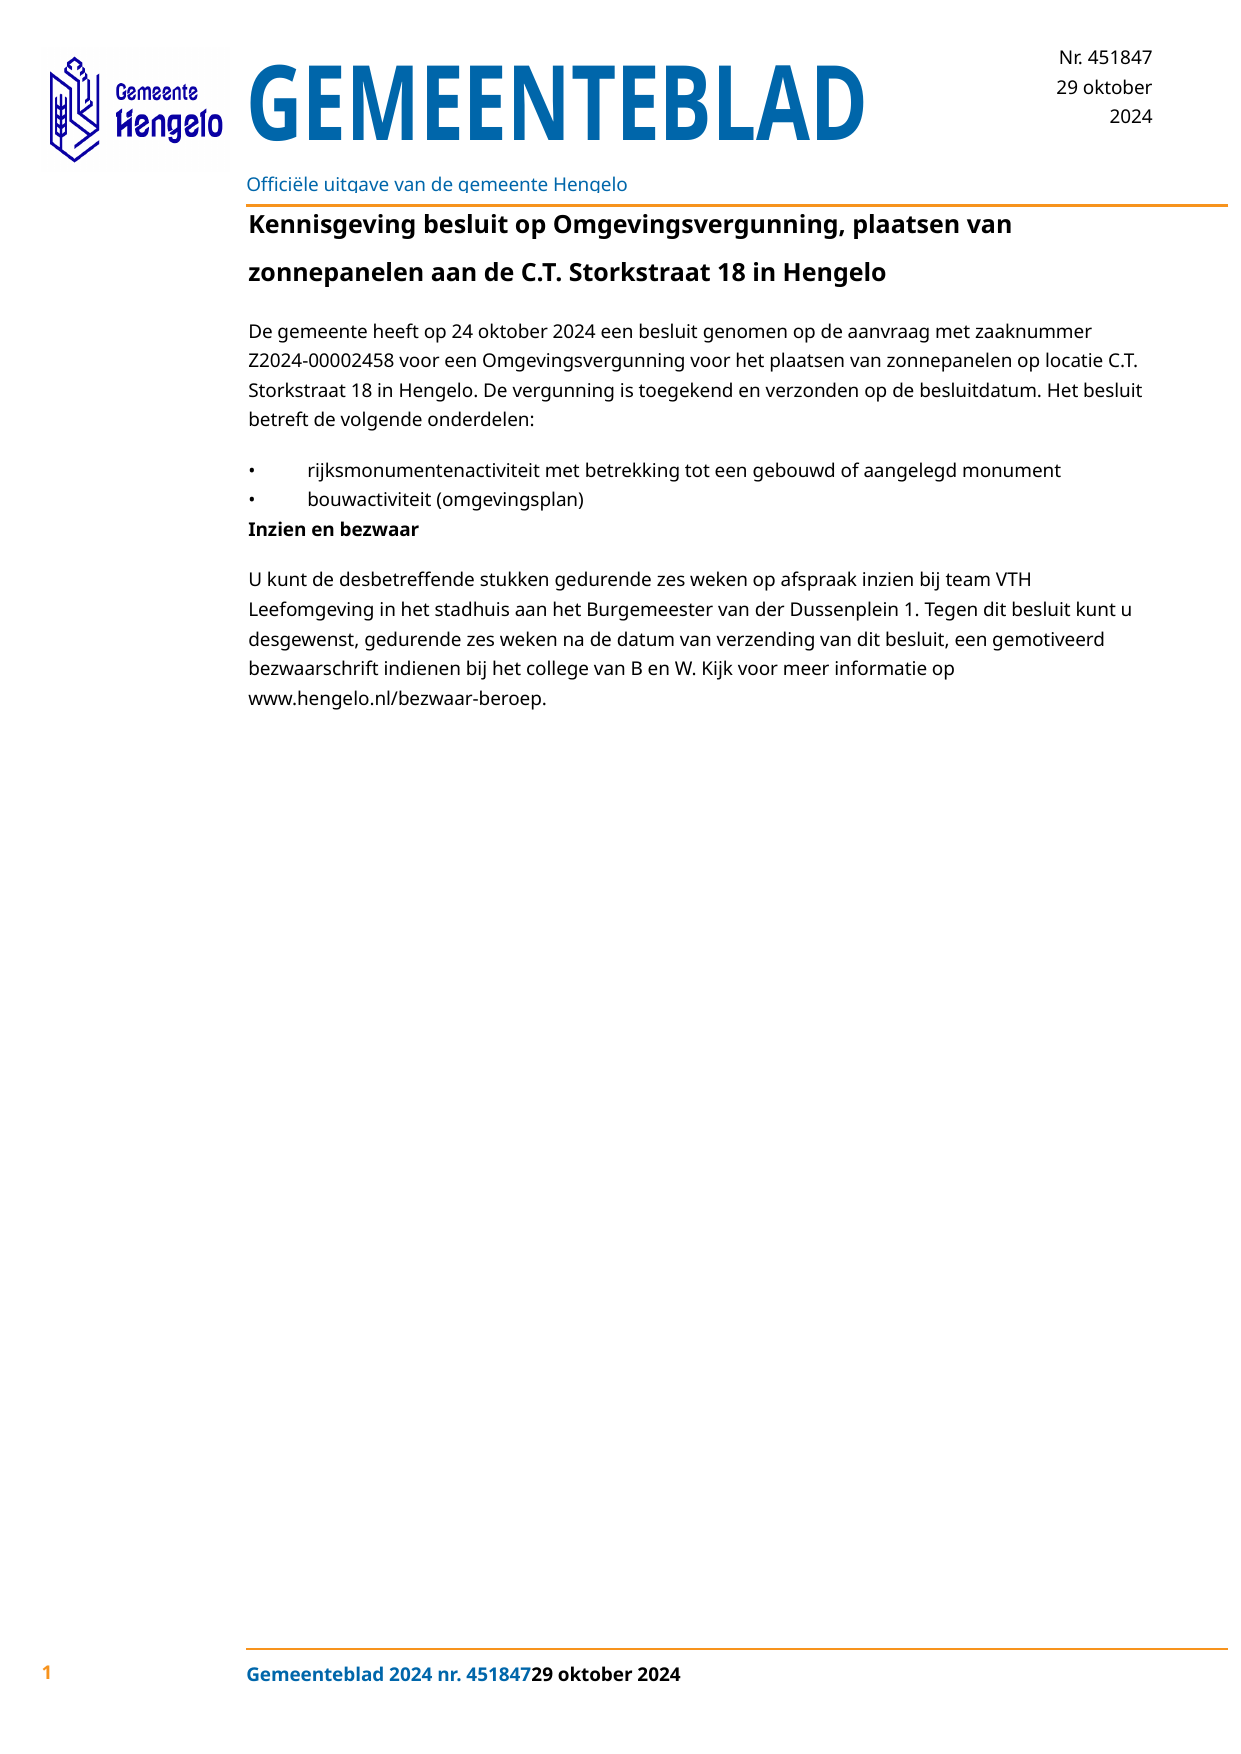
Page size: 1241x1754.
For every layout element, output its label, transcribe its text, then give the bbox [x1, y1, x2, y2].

text U kunt de desbetreffende stukken gedurende zes weken op afspraak inzien bij team VTH Leefomgeving in het stadhuis aan het Burgemeester van der Dussenplein 1. Tegen dit besluit kunt u desgewenst, gedurende zes weken na de datum van verzending van dit besluit, een gemotiveerd bezwaarschrift indienen bij het college van B en W. Kijk voor meer informatie op www.hengelo.nl/bezwaar-beroep. [248, 567, 1152, 711]
text Inzien en bezwaar [248, 516, 1152, 542]
text De gemeente heeft op 24 oktober 2024 een besluit genomen op de aanvraag met zaaknummer Z2024-00002458 voor een Omgevingsvergunning voor het plaatsen van zonnepanelen op locatie C.T. Storkstraat 18 in Hengelo. De vergunning is toegekend en verzonden op de besluitdatum. Het besluit betreft de volgende onderdelen: [248, 318, 1152, 432]
text Kennisgeving besluit op Omgevingsvergunning, plaatsen van zonnepanelen aan de C.T. Storkstraat 18 in Hengelo [248, 207, 1152, 288]
picture [41, 47, 231, 172]
list bouwactiviteit (omgevingsplan) [248, 487, 1152, 512]
list rijksmonumentenactiviteit met betrekking tot een gebouwd of aangelegd monument [248, 457, 1152, 483]
